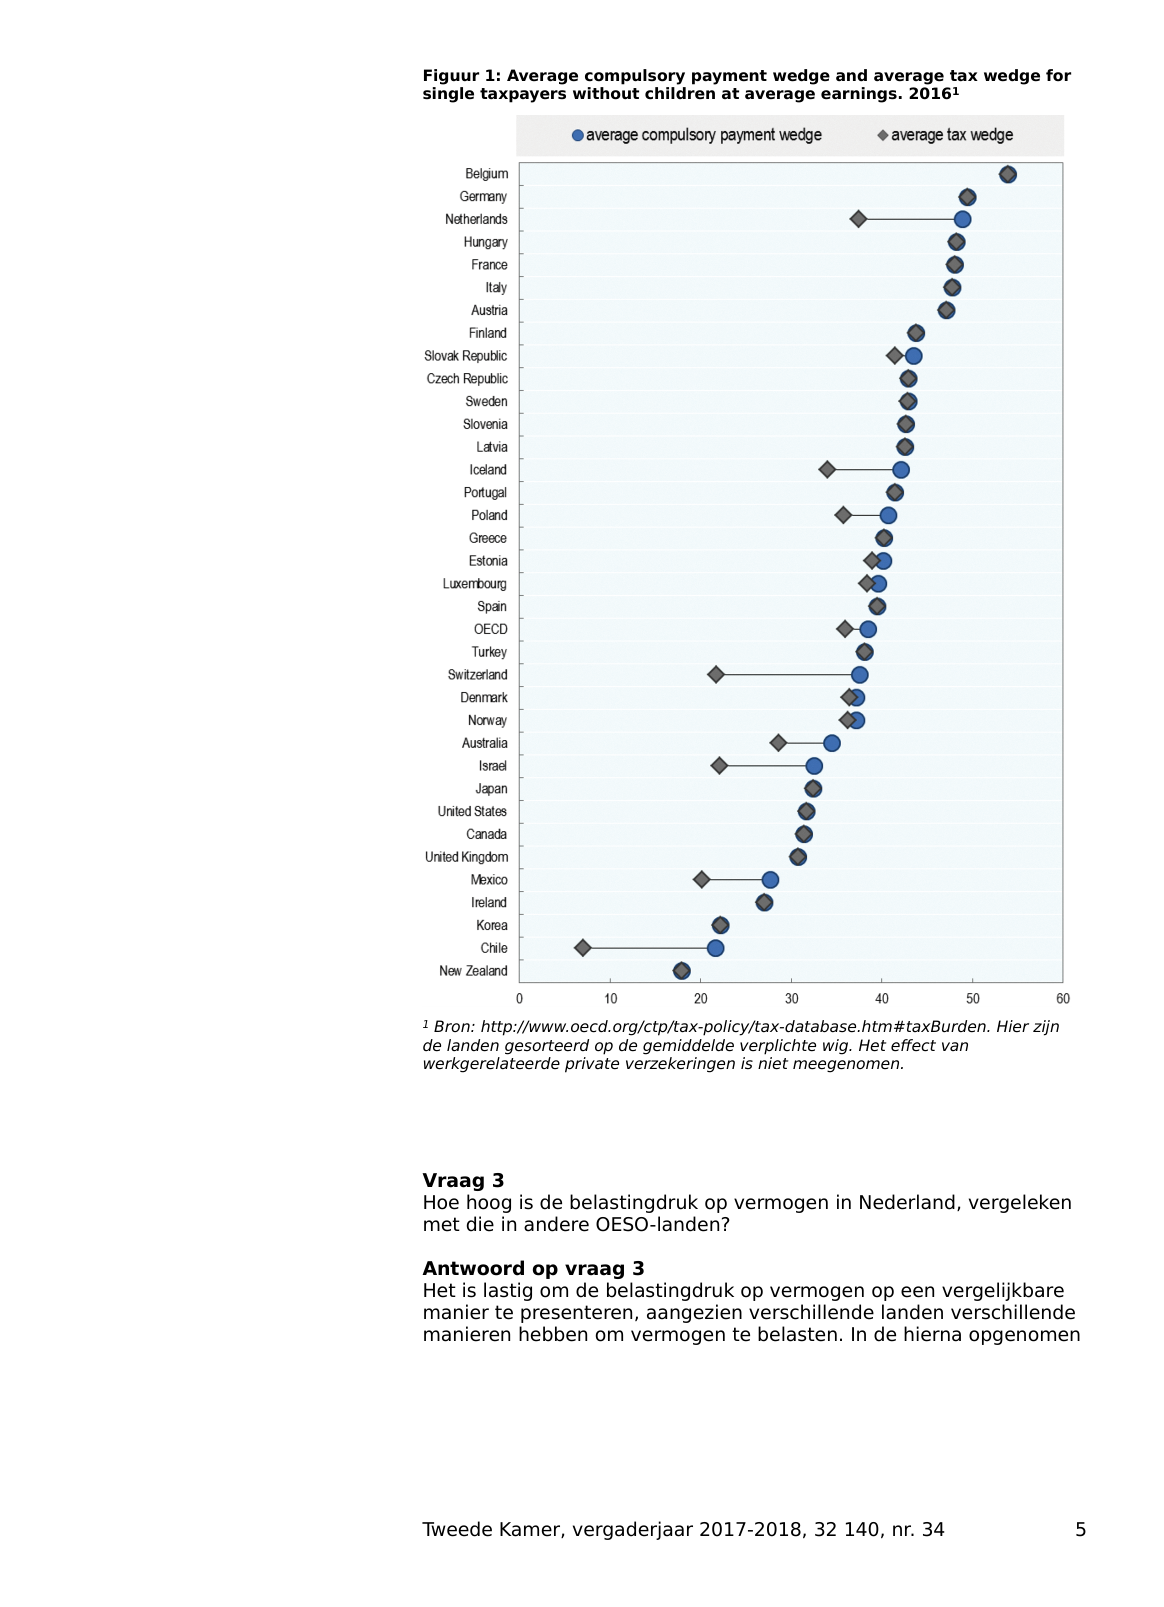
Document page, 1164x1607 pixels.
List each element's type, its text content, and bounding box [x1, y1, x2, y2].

picture [422, 115, 1072, 1007]
text Antwoord op vraag 3 [422, 1258, 1087, 1280]
text Figuur 1: Average compulsory payment wedge and average tax wedge for single taxpayers without children at average earnings. 20161 [422, 67, 1072, 103]
text 1 Bron: http://www.oecd.org/ctp/tax-policy/tax-database.htm#taxBurden. Hier zijn de landen gesorteerd op de gemiddelde verplichte wig. Het effect van werkgerelateerde private verzekeringen is niet meegenomen. [422, 1018, 1072, 1073]
text Het is lastig om de belastingdruk op vermogen op een vergelijkbare manier te presenteren, aangezien verschillende landen verschillende manieren hebben om vermogen te belasten. In de hierna opgenomen [422, 1280, 1087, 1346]
text Vraag 3 [422, 1170, 1087, 1192]
text Hoe hoog is de belastingdruk op vermogen in Nederland, vergeleken met die in andere OESO-landen? [422, 1192, 1087, 1236]
